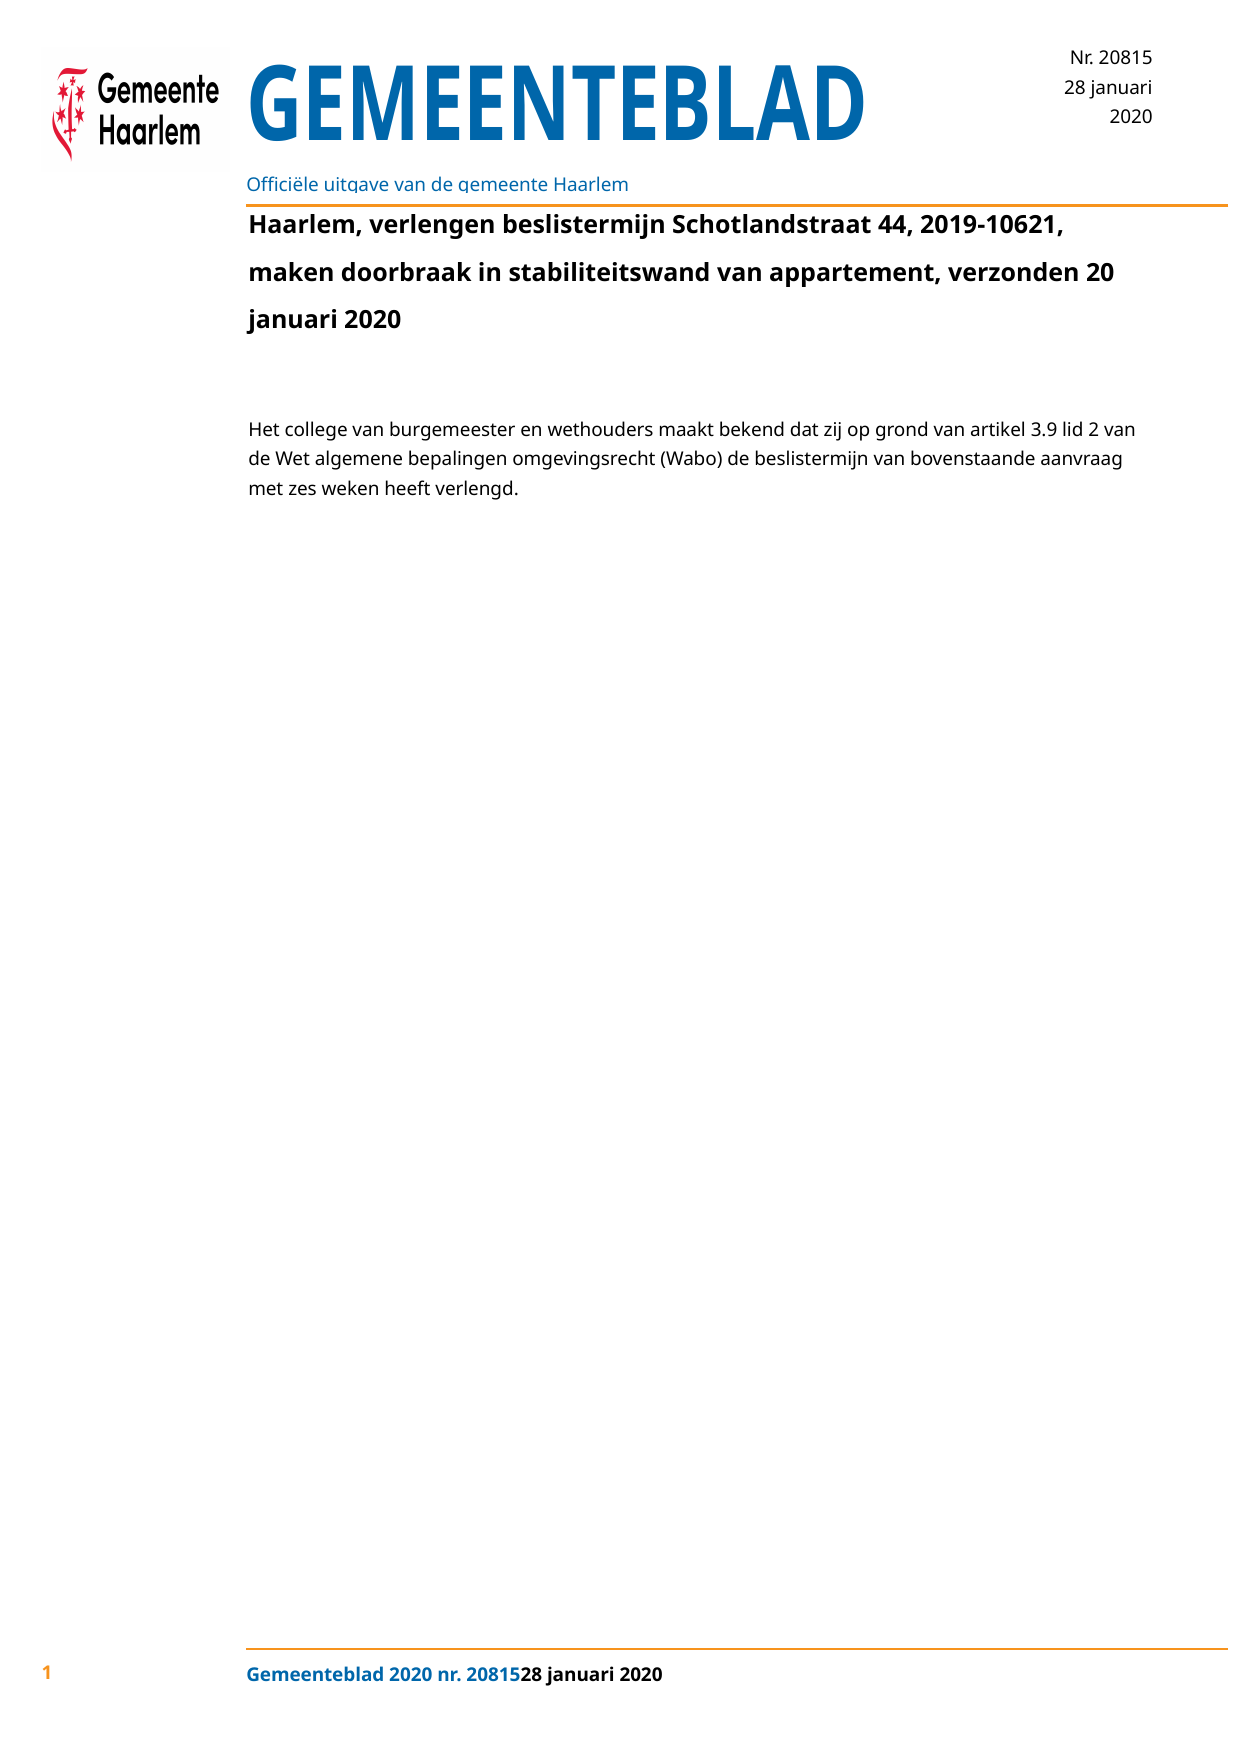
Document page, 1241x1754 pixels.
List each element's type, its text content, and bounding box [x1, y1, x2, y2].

text Haarlem, verlengen beslistermijn Schotlandstraat 44, 2019-10621, maken doorbraak in stabiliteitswand van appartement, verzonden 20 januari 2020 [248, 207, 1152, 336]
text Het college van burgemeester en wethouders maakt bekend dat zij op grond van artikel 3.9 lid 2 van de Wet algemene bepalingen omgevingsrecht (Wabo) de beslistermijn van bovenstaande aanvraag met zes weken heeft verlengd. [248, 416, 1152, 501]
picture [41, 47, 231, 172]
